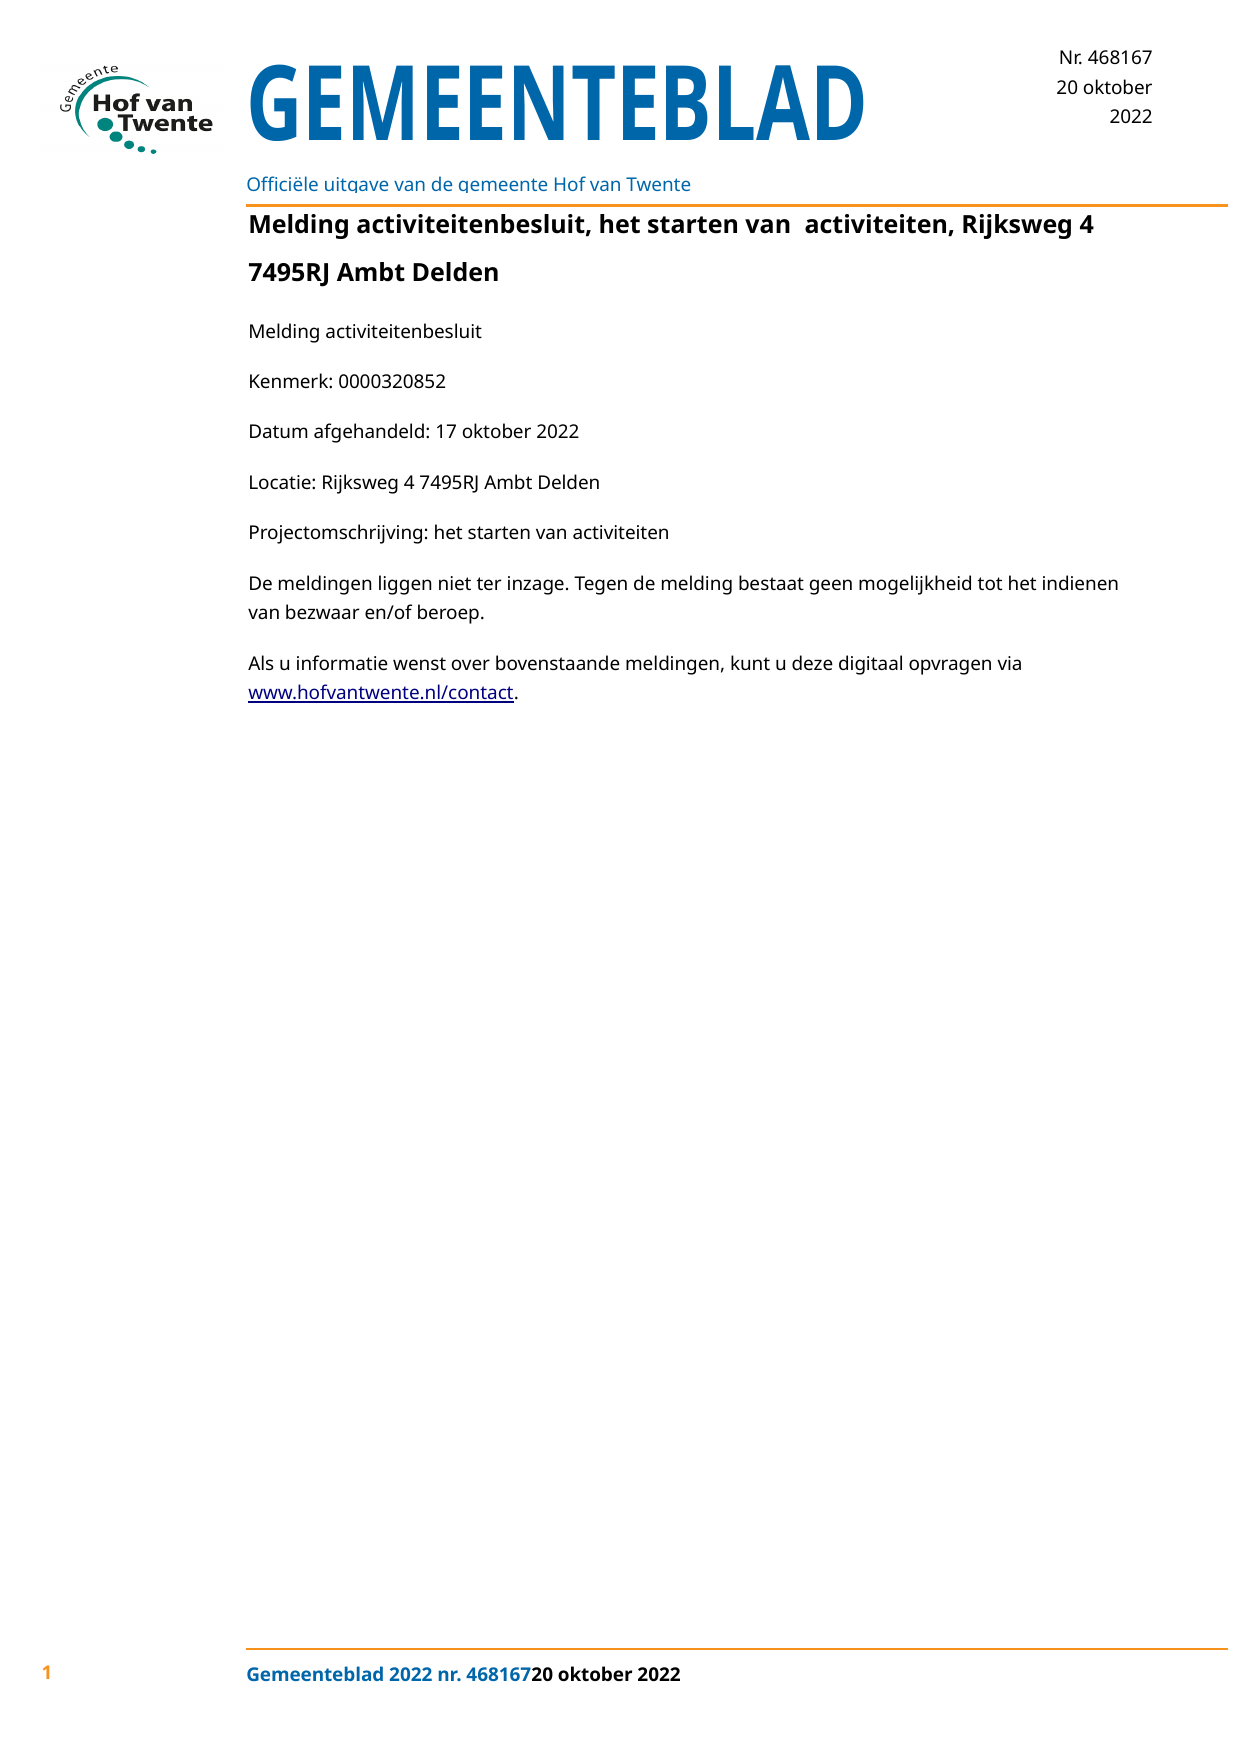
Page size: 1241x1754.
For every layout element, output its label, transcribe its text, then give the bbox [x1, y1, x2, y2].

text Kenmerk: 0000320852 [248, 368, 1152, 394]
text Datum afgehandeld: 17 oktober 2022 [248, 419, 1152, 444]
text De meldingen liggen niet ter inzage. Tegen de melding bestaat geen mogelijkheid tot het indienen van bezwaar en/of beroep. [248, 570, 1152, 625]
text Projectomschrijving: het starten van activiteiten [248, 519, 1152, 545]
text Locatie: Rijksweg 4 7495RJ Ambt Delden [248, 469, 1152, 495]
text Als u informatie wenst over bovenstaande meldingen, kunt u deze digitaal opvragen via www.hofvantwente.nl/contact. [248, 650, 1152, 705]
text Melding activiteitenbesluit [248, 318, 1152, 344]
text Melding activiteitenbesluit, het starten van activiteiten, Rijksweg 4 7495RJ Ambt Delden [248, 207, 1152, 288]
picture [41, 47, 231, 172]
